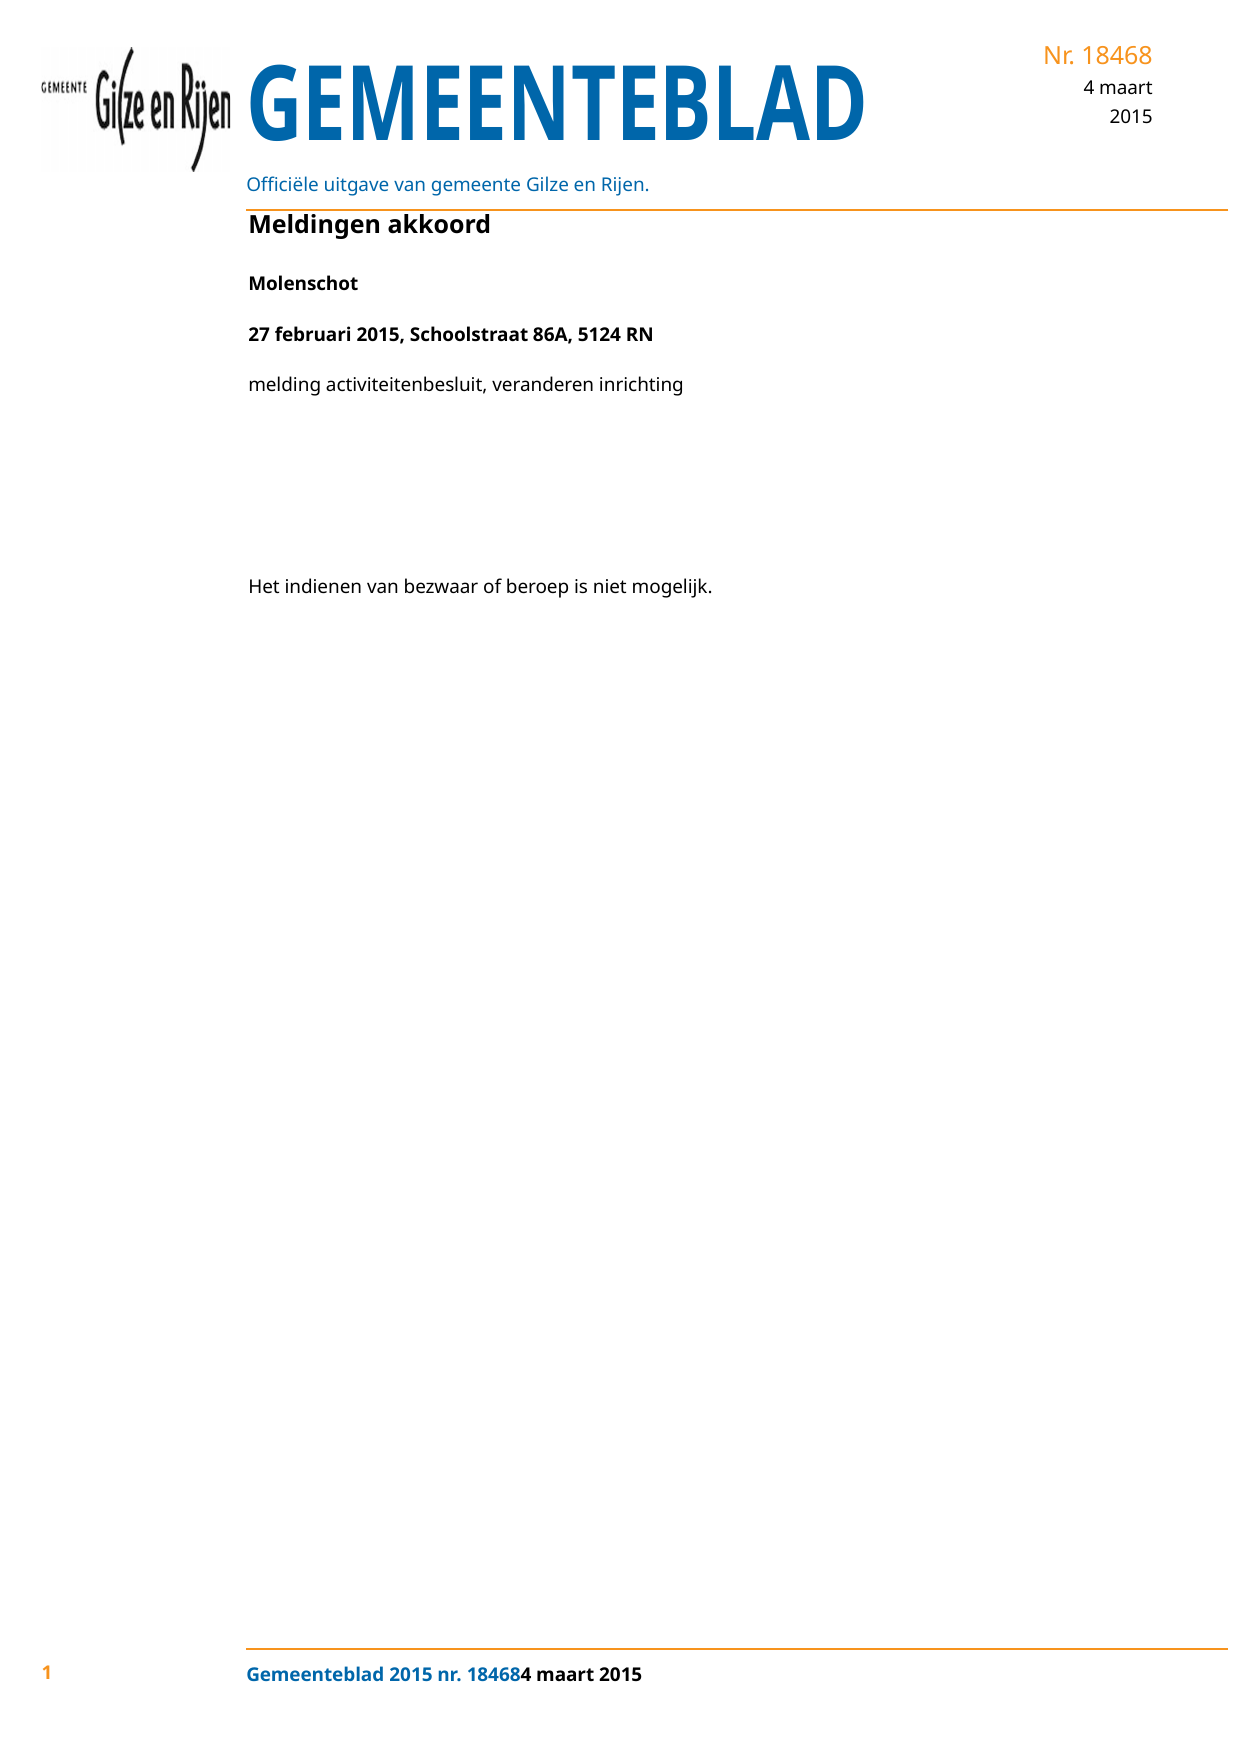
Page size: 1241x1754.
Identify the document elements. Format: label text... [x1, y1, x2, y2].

picture [41, 47, 231, 172]
text melding activiteitenbesluit, veranderen inrichting [248, 371, 1152, 397]
text Molenschot [248, 270, 1152, 296]
text Meldingen akkoord [248, 211, 1152, 241]
text Het indienen van bezwaar of beroep is niet mogelijk. [248, 573, 1152, 598]
text 27 februari 2015, Schoolstraat 86A, 5124 RN [248, 321, 1152, 346]
